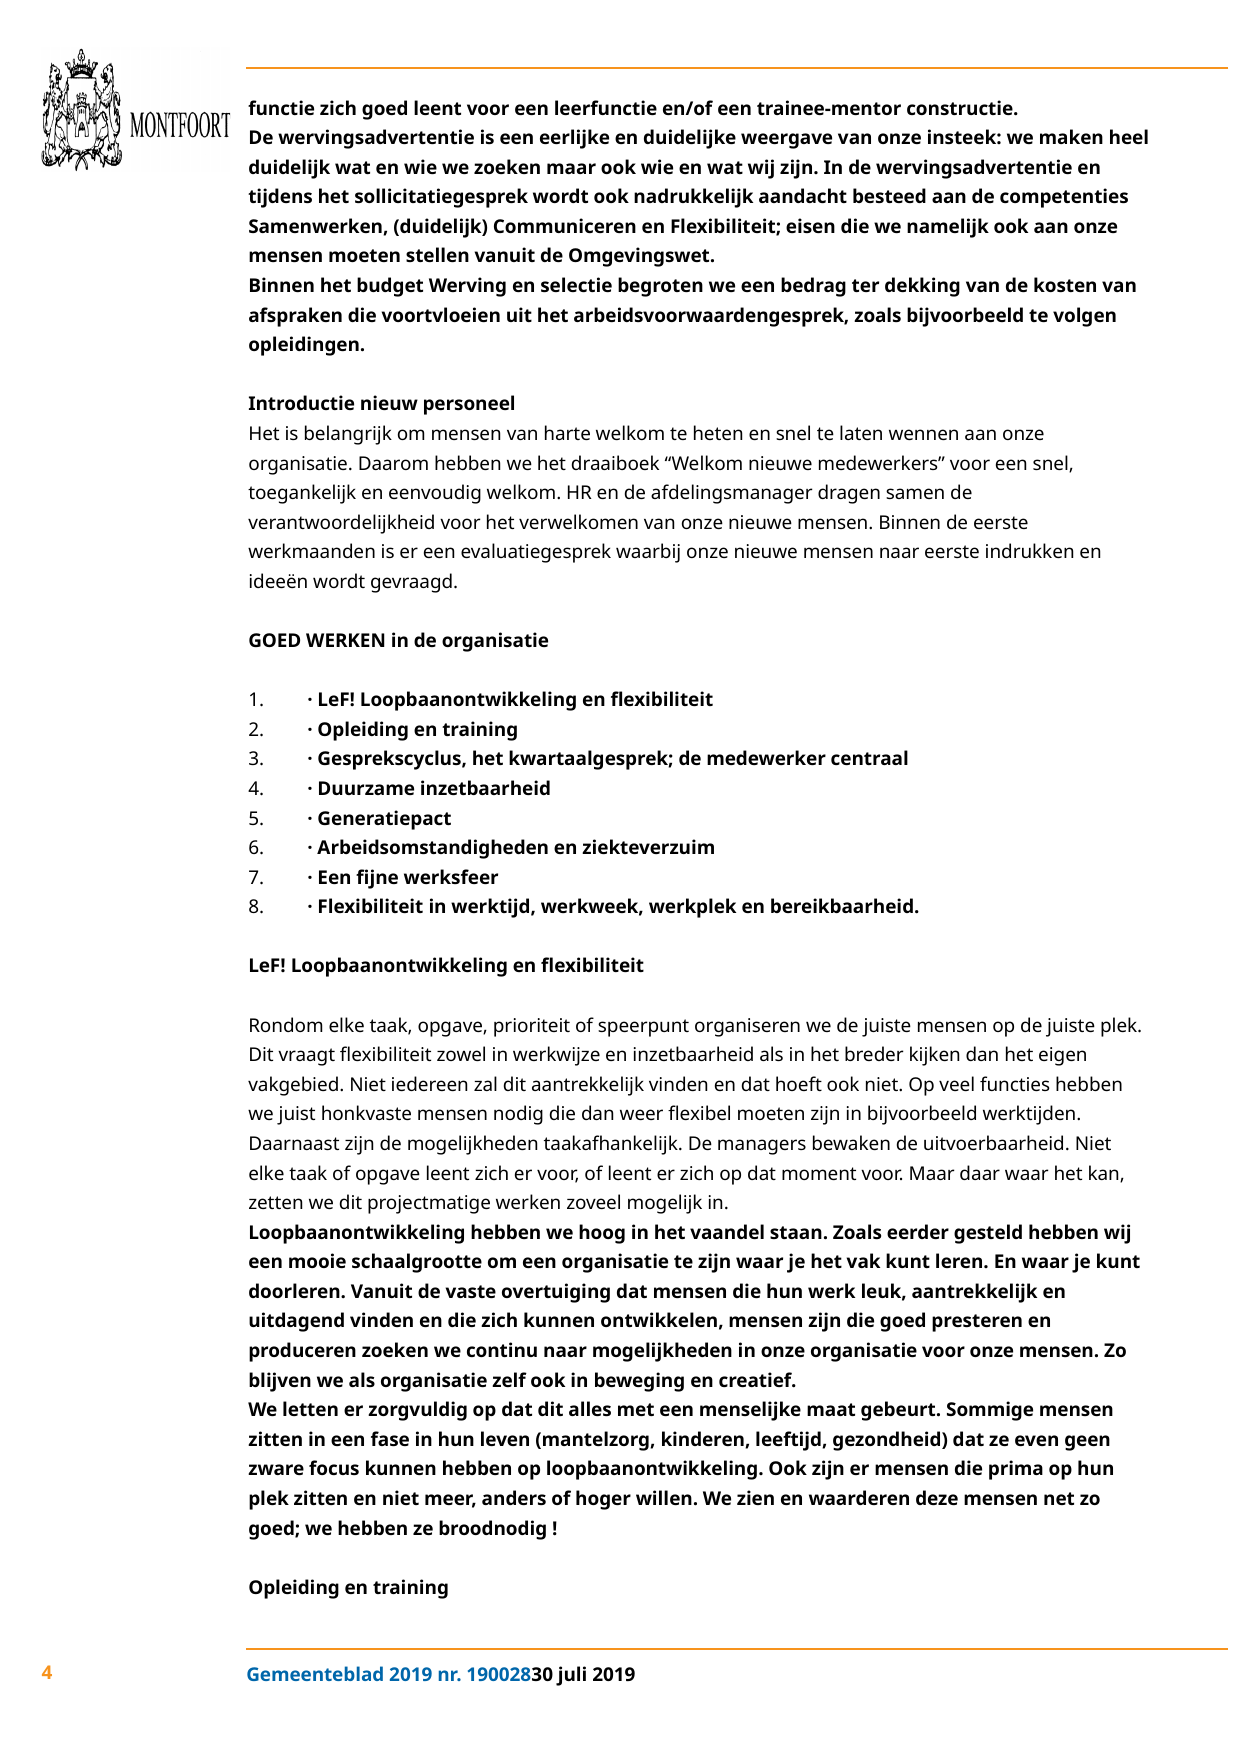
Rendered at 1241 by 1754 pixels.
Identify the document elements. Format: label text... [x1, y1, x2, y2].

picture [41, 47, 231, 172]
list · Duurzame inzetbaarheid [248, 775, 1152, 801]
text GOED WERKEN in de organisatie [248, 627, 1152, 653]
list · Gesprekscyclus, het kwartaalgesprek; de medewerker centraal [248, 746, 1152, 771]
list · Opleiding en training [248, 716, 1152, 742]
list · LeF! Loopbaanontwikkeling en flexibiliteit [248, 686, 1152, 712]
text functie zich goed leent voor een leerfunctie en/of een trainee-mentor constructie. [248, 95, 1152, 121]
text LeF! Loopbaanontwikkeling en flexibiliteit [248, 953, 1152, 978]
text Opleiding en training [248, 1574, 1152, 1600]
text Het is belangrijk om mensen van harte welkom te heten en snel te laten wennen aan onze organisatie. Daarom hebben we het draaiboek “Welkom nieuwe medewerkers” voor een snel, toegankelijk en eenvoudig welkom. HR en de afdelingsmanager dragen samen de verantwoordelijkheid voor het verwelkomen van onze nieuwe mensen. Binnen de eerste werkmaanden is er een evaluatiegesprek waarbij onze nieuwe mensen naar eerste indrukken en ideeën wordt gevraagd. [248, 420, 1152, 594]
text Daarnaast zijn de mogelijkheden taakafhankelijk. De managers bewaken de uitvoerbaarheid. Niet elke taak of opgave leent zich er voor, of leent er zich op dat moment voor. Maar daar waar het kan, zetten we dit projectmatige werken zoveel mogelijk in. [248, 1130, 1152, 1215]
text Rondom elke taak, opgave, prioriteit of speerpunt organiseren we de juiste mensen op de juiste plek. Dit vraagt flexibiliteit zowel in werkwijze en inzetbaarheid als in het breder kijken dan het eigen vakgebied. Niet iedereen zal dit aantrekkelijk vinden en dat hoeft ook niet. Op veel functies hebben we juist honkvaste mensen nodig die dan weer flexibel moeten zijn in bijvoorbeeld werktijden. [248, 1012, 1152, 1126]
list · Een fijne werksfeer [248, 864, 1152, 890]
text Loopbaanontwikkeling hebben we hoog in het vaandel staan. Zoals eerder gesteld hebben wij een mooie schaalgrootte om een organisatie te zijn waar je het vak kunt leren. En waar je kunt doorleren. Vanuit de vaste overtuiging dat mensen die hun werk leuk, aantrekkelijk en uitdagend vinden en die zich kunnen ontwikkelen, mensen zijn die goed presteren en produceren zoeken we continu naar mogelijkheden in onze organisatie voor onze mensen. Zo blijven we als organisatie zelf ook in beweging en creatief. [248, 1219, 1152, 1393]
list · Arbeidsomstandigheden en ziekteverzuim [248, 834, 1152, 860]
list · Generatiepact [248, 805, 1152, 831]
text Binnen het budget Werving en selectie begroten we een bedrag ter dekking van de kosten van afspraken die voortvloeien uit het arbeidsvoorwaardengesprek, zoals bijvoorbeeld te volgen opleidingen. [248, 272, 1152, 357]
text We letten er zorgvuldig op dat dit alles met een menselijke maat gebeurt. Sommige mensen zitten in een fase in hun leven (mantelzorg, kinderen, leeftijd, gezondheid) dat ze even geen zware focus kunnen hebben op loopbaanontwikkeling. Ook zijn er mensen die prima op hun plek zitten en niet meer, anders of hoger willen. We zien en waarderen deze mensen net zo goed; we hebben ze broodnodig ! [248, 1396, 1152, 1541]
list · Flexibiliteit in werktijd, werkweek, werkplek en bereikbaarheid. [248, 893, 1152, 919]
text Introductie nieuw personeel [248, 391, 1152, 416]
text De wervingsadvertentie is een eerlijke en duidelijke weergave van onze insteek: we maken heel duidelijk wat en wie we zoeken maar ook wie en wat wij zijn. In de wervingsadvertentie en tijdens het sollicitatiegesprek wordt ook nadrukkelijk aandacht besteed aan de competenties Samenwerken, (duidelijk) Communiceren en Flexibiliteit; eisen die we namelijk ook aan onze mensen moeten stellen vanuit de Omgevingswet. [248, 124, 1152, 268]
